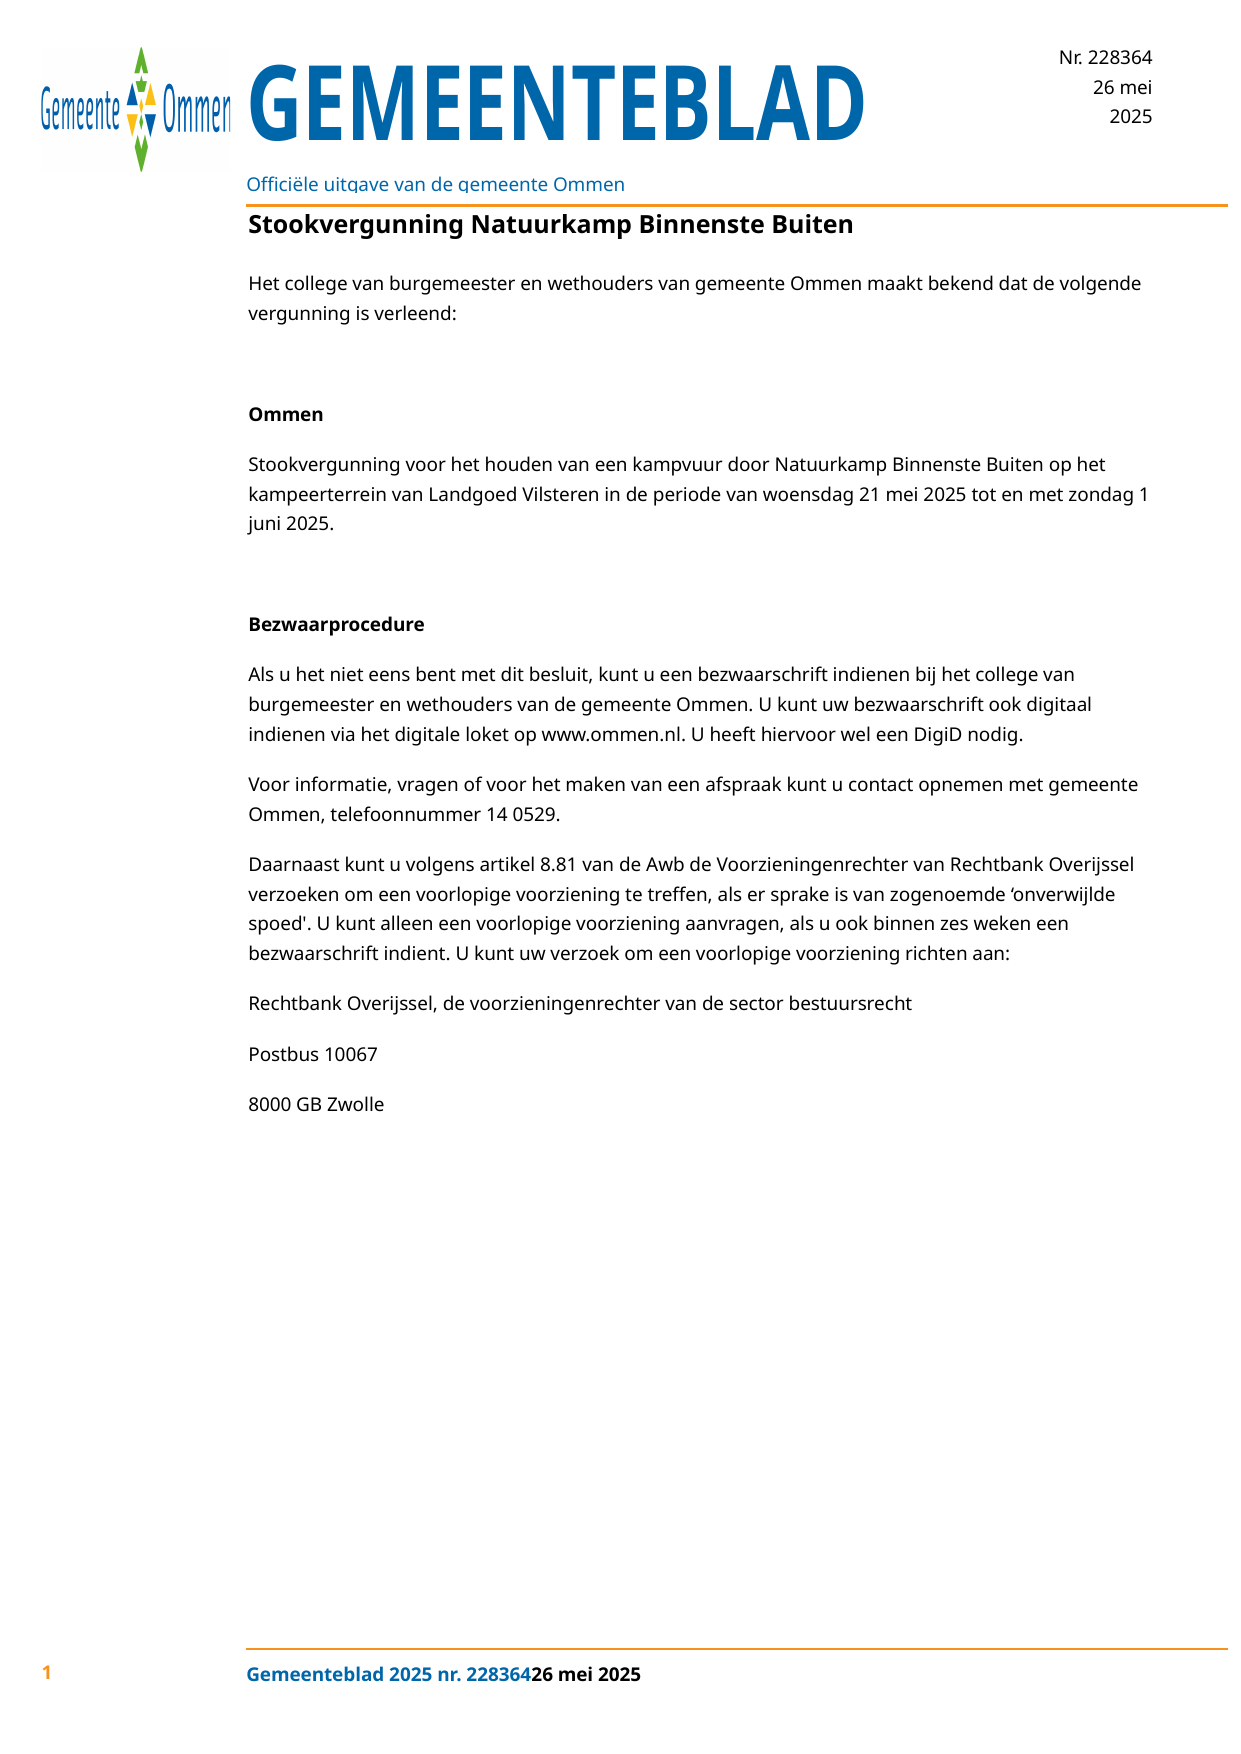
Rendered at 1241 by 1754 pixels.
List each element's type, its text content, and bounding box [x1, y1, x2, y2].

picture [41, 47, 231, 172]
text Stookvergunning Natuurkamp Binnenste Buiten [248, 207, 1152, 241]
text Ommen [248, 401, 1152, 426]
text Postbus 10067 [248, 1041, 1152, 1066]
text 8000 GB Zwolle [248, 1091, 1152, 1117]
text Rechtbank Overijssel, de voorzieningenrechter van de sector bestuursrecht [248, 990, 1152, 1016]
text Voor informatie, vragen of voor het maken van een afspraak kunt u contact opnemen met gemeente Ommen, telefoonnummer 14 0529. [248, 771, 1152, 826]
text Het college van burgemeester en wethouders van gemeente Ommen maakt bekend dat de volgende vergunning is verleend: [248, 270, 1152, 326]
text Als u het niet eens bent met dit besluit, kunt u een bezwaarschrift indienen bij het college van burgemeester en wethouders van de gemeente Ommen. U kunt uw bezwaarschrift ook digitaal indienen via het digitale loket op www.ommen.nl. U heeft hiervoor wel een DigiD nodig. [248, 662, 1152, 746]
text Daarnaast kunt u volgens artikel 8.81 van de Awb de Voorzieningenrechter van Rechtbank Overijssel verzoeken om een voorlopige voorziening te treffen, als er sprake is van zogenoemde ‘onverwijlde spoed'. U kunt alleen een voorlopige voorziening aanvragen, als u ook binnen zes weken een bezwaarschrift indient. U kunt uw verzoek om een voorlopige voorziening richten aan: [248, 851, 1152, 966]
text Stookvergunning voor het houden van een kampvuur door Natuurkamp Binnenste Buiten op het kampeerterrein van Landgoed Vilsteren in de periode van woensdag 21 mei 2025 tot en met zondag 1 juni 2025. [248, 451, 1152, 536]
text Bezwaarprocedure [248, 611, 1152, 637]
